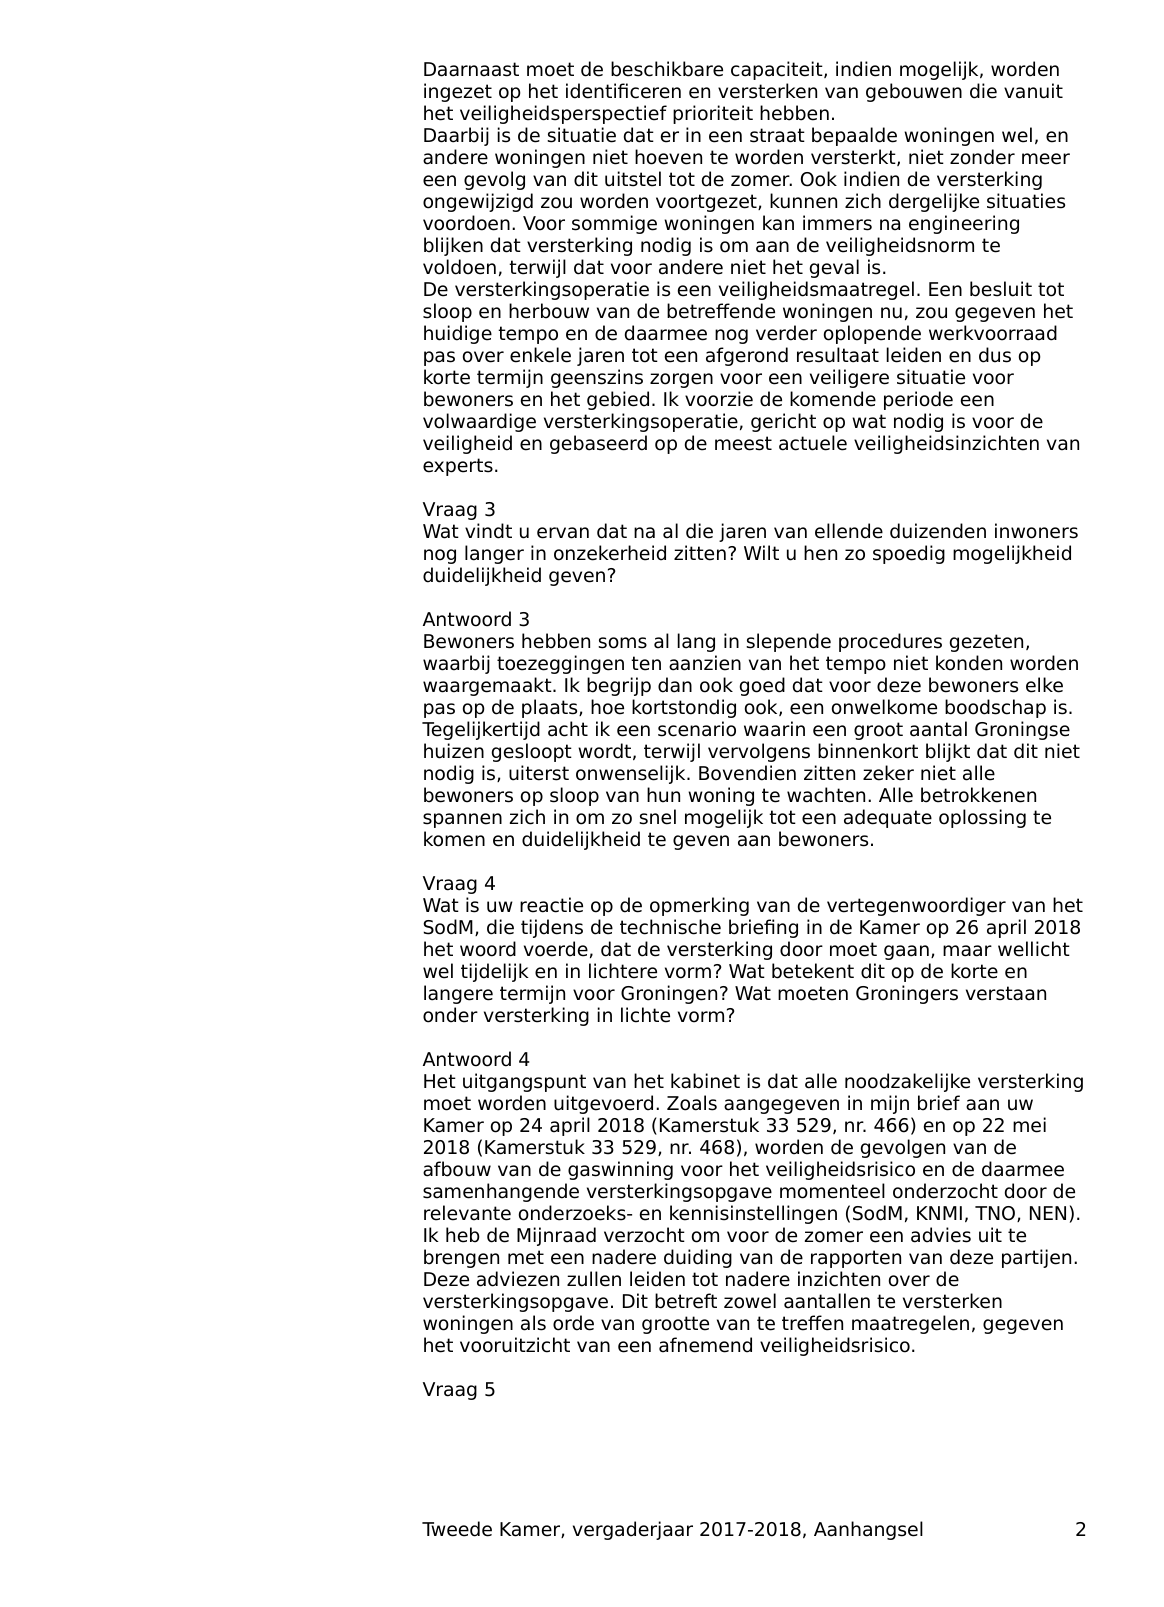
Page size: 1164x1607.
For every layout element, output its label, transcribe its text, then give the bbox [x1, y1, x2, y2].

text Vraag 5 [422, 1379, 1087, 1401]
text De versterkingsoperatie is een veiligheidsmaatregel. Een besluit tot sloop en herbouw van de betreffende woningen nu, zou gegeven het huidige tempo en de daarmee nog verder oplopende werkvoorraad pas over enkele jaren tot een afgerond resultaat leiden en dus op korte termijn geenszins zorgen voor een veiligere situatie voor bewoners en het gebied. Ik voorzie de komende periode een volwaardige versterkingsoperatie, gericht op wat nodig is voor de veiligheid en gebaseerd op de meest actuele veiligheidsinzichten van experts. [422, 279, 1087, 477]
text Antwoord 3 [422, 609, 1087, 631]
text Vraag 3 [422, 499, 1087, 521]
text Bewoners hebben soms al lang in slepende procedures gezeten, waarbij toezeggingen ten aanzien van het tempo niet konden worden waargemaakt. Ik begrijp dan ook goed dat voor deze bewoners elke pas op de plaats, hoe kortstondig ook, een onwelkome boodschap is. Tegelijkertijd acht ik een scenario waarin een groot aantal Groningse huizen gesloopt wordt, terwijl vervolgens binnenkort blijkt dat dit niet nodig is, uiterst onwenselijk. Bovendien zitten zeker niet alle bewoners op sloop van hun woning te wachten. Alle betrokkenen spannen zich in om zo snel mogelijk tot een adequate oplossing te komen en duidelijkheid te geven aan bewoners. [422, 631, 1087, 851]
text Antwoord 4 [422, 1049, 1087, 1071]
text Wat is uw reactie op de opmerking van de vertegenwoordiger van het SodM, die tijdens de technische briefing in de Kamer op 26 april 2018 het woord voerde, dat de versterking door moet gaan, maar wellicht wel tijdelijk en in lichtere vorm? Wat betekent dit op de korte en langere termijn voor Groningen? Wat moeten Groningers verstaan onder versterking in lichte vorm? [422, 895, 1087, 1027]
text Wat vindt u ervan dat na al die jaren van ellende duizenden inwoners nog langer in onzekerheid zitten? Wilt u hen zo spoedig mogelijkheid duidelijkheid geven? [422, 521, 1087, 587]
text Daarnaast moet de beschikbare capaciteit, indien mogelijk, worden ingezet op het identificeren en versterken van gebouwen die vanuit het veiligheidsperspectief prioriteit hebben. [422, 59, 1087, 125]
text Daarbij is de situatie dat er in een straat bepaalde woningen wel, en andere woningen niet hoeven te worden versterkt, niet zonder meer een gevolg van dit uitstel tot de zomer. Ook indien de versterking ongewijzigd zou worden voortgezet, kunnen zich dergelijke situaties voordoen. Voor sommige woningen kan immers na engineering blijken dat versterking nodig is om aan de veiligheidsnorm te voldoen, terwijl dat voor andere niet het geval is. [422, 125, 1087, 279]
text Vraag 4 [422, 873, 1087, 895]
text Het uitgangspunt van het kabinet is dat alle noodzakelijke versterking moet worden uitgevoerd. Zoals aangegeven in mijn brief aan uw Kamer op 24 april 2018 (Kamerstuk 33 529, nr. 466) en op 22 mei 2018 (Kamerstuk 33 529, nr. 468), worden de gevolgen van de afbouw van de gaswinning voor het veiligheidsrisico en de daarmee samenhangende versterkingsopgave momenteel onderzocht door de relevante onderzoeks- en kennisinstellingen (SodM, KNMI, TNO, NEN). Ik heb de Mijnraad verzocht om voor de zomer een advies uit te brengen met een nadere duiding van de rapporten van deze partijen. Deze adviezen zullen leiden tot nadere inzichten over de versterkingsopgave. Dit betreft zowel aantallen te versterken woningen als orde van grootte van te treffen maatregelen, gegeven het vooruitzicht van een afnemend veiligheidsrisico. [422, 1071, 1087, 1357]
